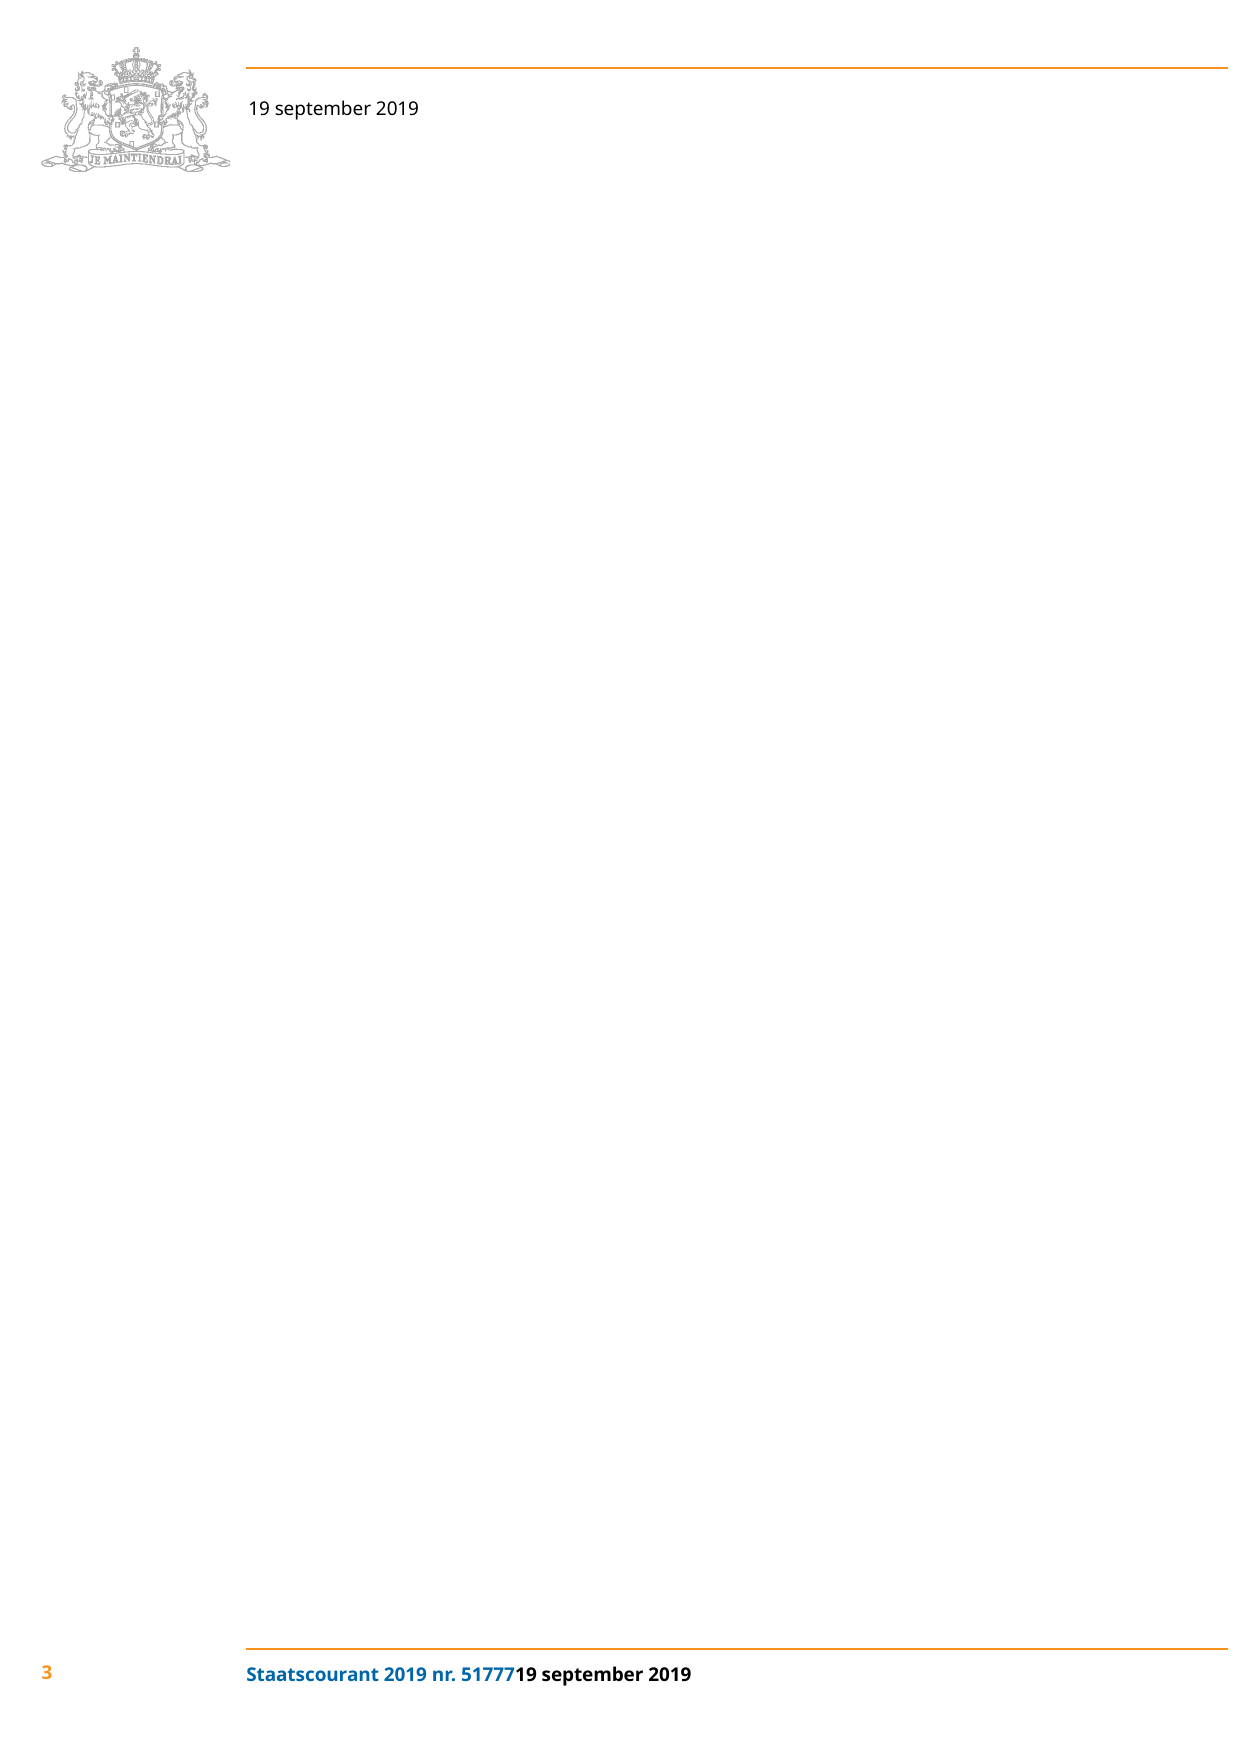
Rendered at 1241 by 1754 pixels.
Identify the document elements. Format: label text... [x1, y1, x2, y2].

text 19 september 2019 [248, 95, 1152, 121]
picture [41, 47, 231, 172]
